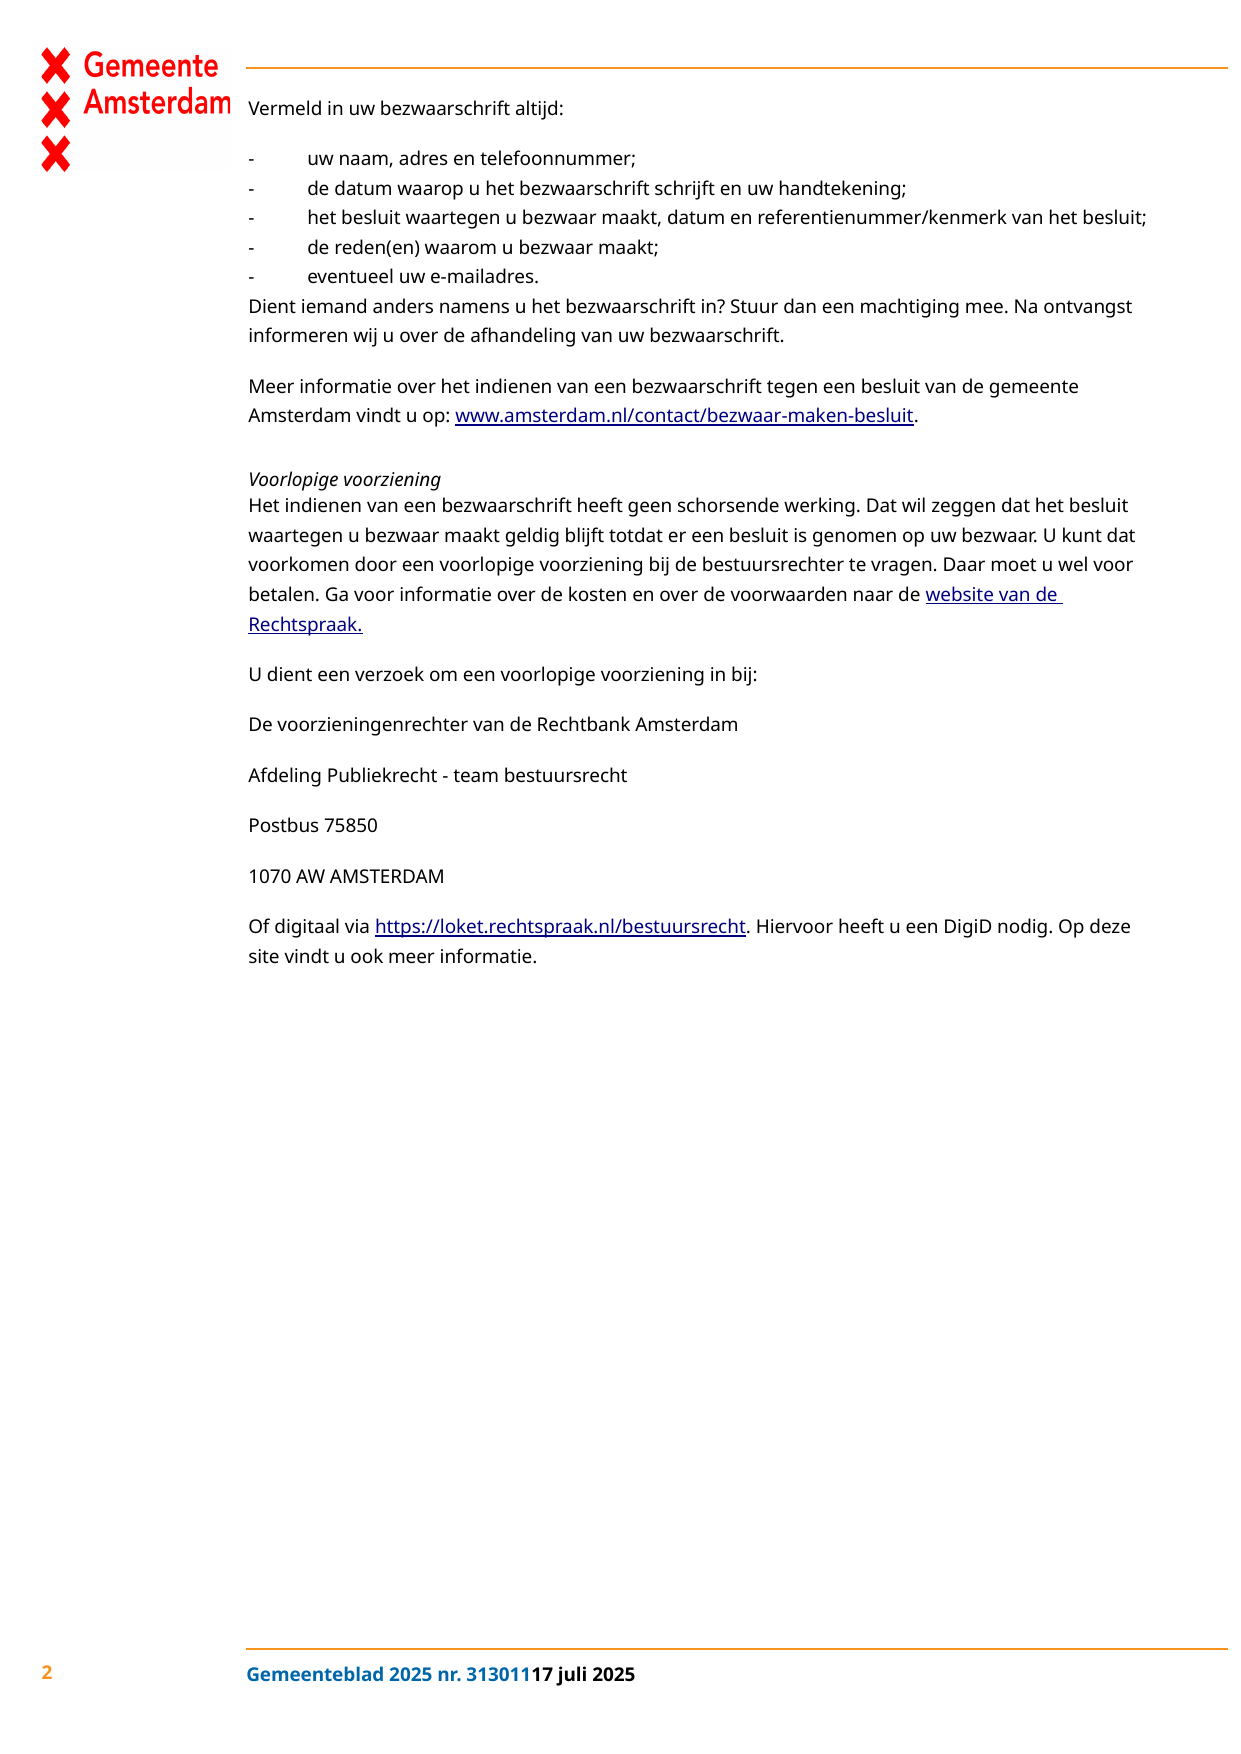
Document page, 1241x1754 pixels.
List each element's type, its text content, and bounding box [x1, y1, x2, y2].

text Voorlopige voorziening [248, 467, 1152, 492]
list de reden(en) waarom u bezwaar maakt; [248, 234, 1152, 260]
text Afdeling Publiekrecht - team bestuursrecht [248, 762, 1152, 788]
text Dient iemand anders namens u het bezwaarschrift in? Stuur dan een machtiging mee. Na ontvangst informeren wij u over de afhandeling van uw bezwaarschrift. [248, 293, 1152, 348]
text De voorzieningenrechter van de Rechtbank Amsterdam [248, 712, 1152, 737]
list eventueel uw e-mailadres. [248, 263, 1152, 289]
picture [41, 47, 231, 172]
text Postbus 75850 [248, 812, 1152, 838]
list de datum waarop u het bezwaarschrift schrijft en uw handtekening; [248, 175, 1152, 201]
list het besluit waartegen u bezwaar maakt, datum en referentienummer/kenmerk van het besluit; [248, 204, 1152, 230]
text 1070 AW AMSTERDAM [248, 863, 1152, 888]
text U dient een verzoek om een voorlopige voorziening in bij: [248, 661, 1152, 687]
text Of digitaal via https://loket.rechtspraak.nl/bestuursrecht. Hiervoor heeft u een DigiD nodig. Op deze site vindt u ook meer informatie. [248, 913, 1152, 968]
text Het indienen van een bezwaarschrift heeft geen schorsende werking. Dat wil zeggen dat het besluit waartegen u bezwaar maakt geldig blijft totdat er een besluit is genomen op uw bezwaar. U kunt dat voorkomen door een voorlopige voorziening bij de bestuursrechter te vragen. Daar moet u wel voor betalen. Ga voor informatie over de kosten en over de voorwaarden naar de website van de Rechtspraak. [248, 492, 1152, 636]
list uw naam, adres en telefoonnummer; [248, 145, 1152, 171]
text Vermeld in uw bezwaarschrift altijd: [248, 95, 1152, 121]
text Meer informatie over het indienen van een bezwaarschrift tegen een besluit van de gemeente Amsterdam vindt u op: www.amsterdam.nl/contact/bezwaar-maken-besluit. [248, 373, 1152, 428]
